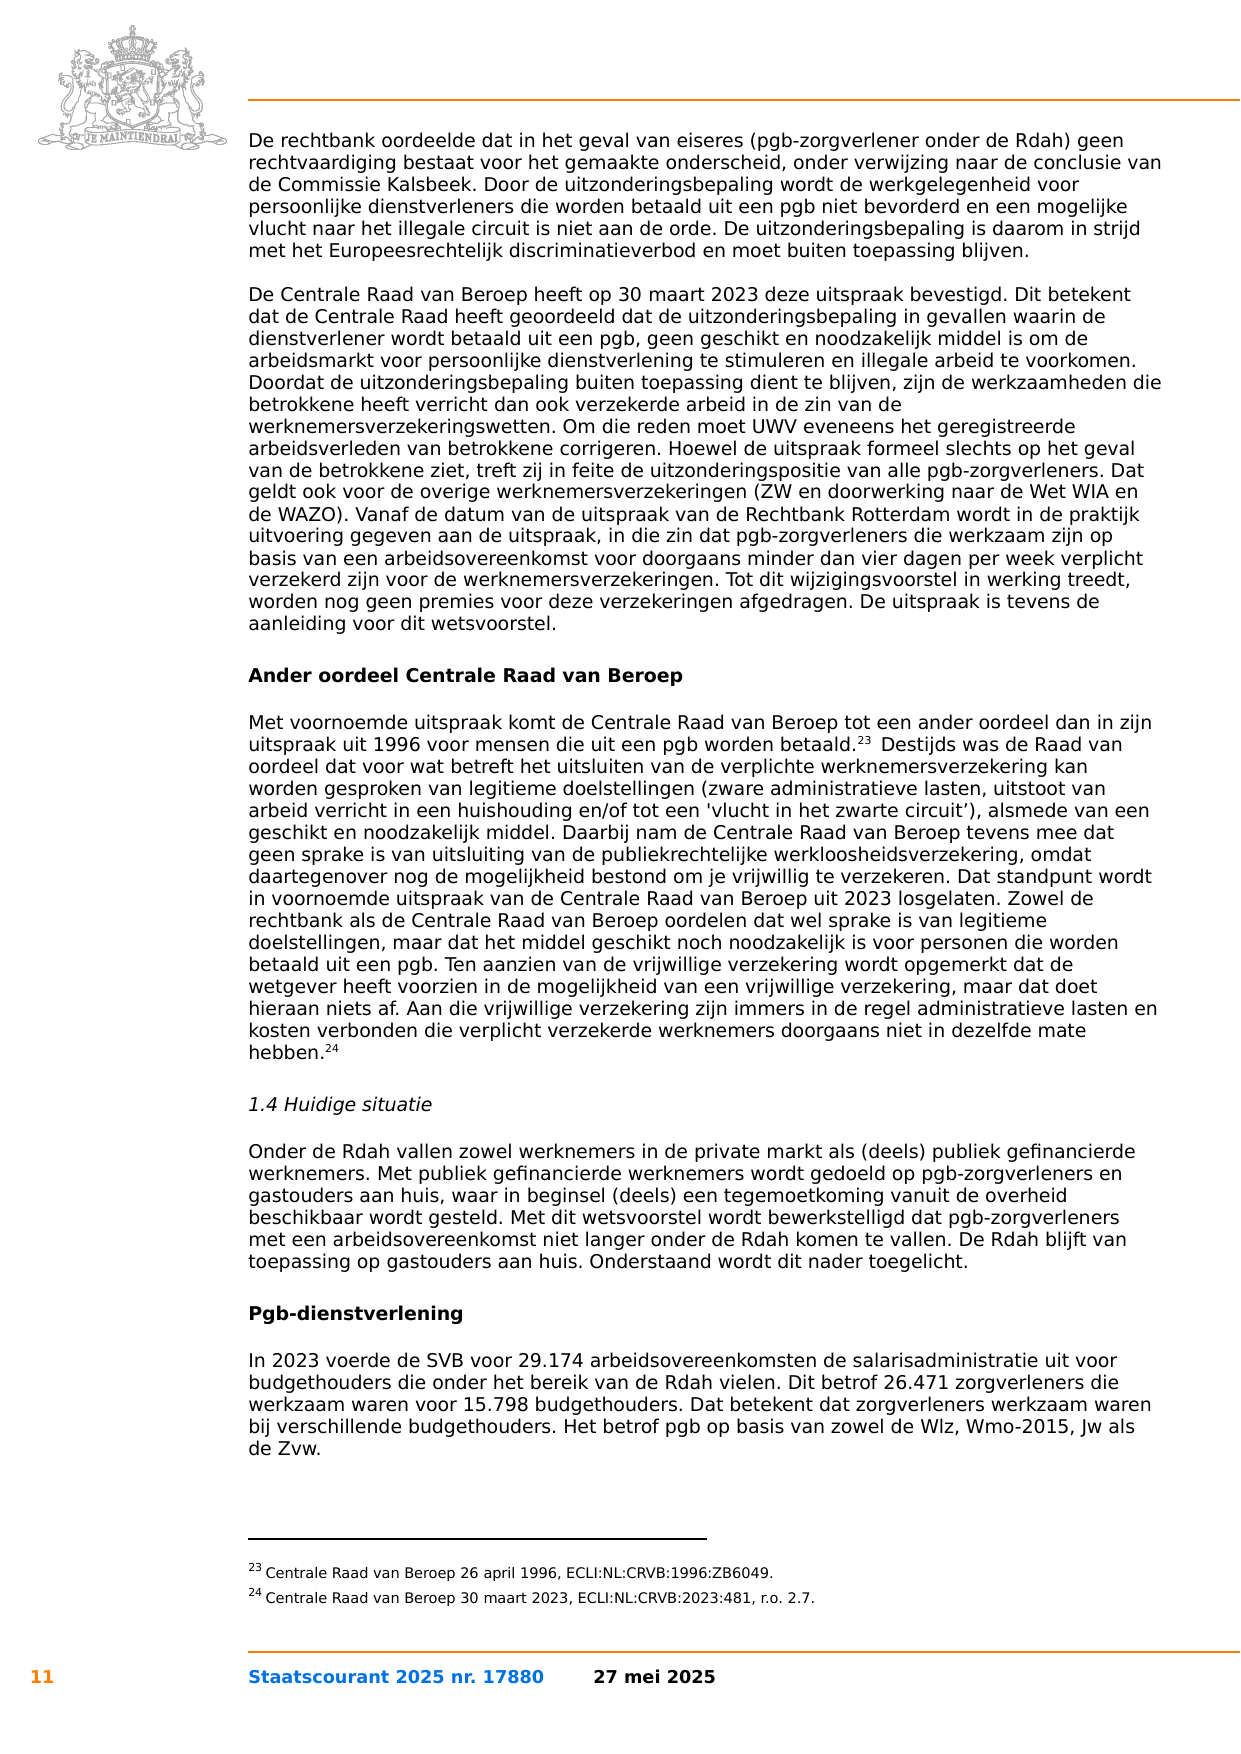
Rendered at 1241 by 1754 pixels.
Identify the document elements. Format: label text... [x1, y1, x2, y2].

picture [38, 25, 227, 150]
subtitle Ander oordeel Centrale Raad van Beroep [248, 665, 1163, 687]
text In 2023 voerde de SVB voor 29.174 arbeidsovereenkomsten de salarisadministratie uit voor budgethouders die onder het bereik van de Rdah vielen. Dit betrof 26.471 zorgverleners die werkzaam waren voor 15.798 budgethouders. Dat betekent dat zorgverleners werkzaam waren bij verschillende budgethouders. Het betrof pgb op basis van zowel de Wlz, Wmo-2015, Jw als de Zvw. [248, 1350, 1163, 1460]
text Centrale Raad van Beroep 26 april 1996, ECLI:NL:CRVB:1996:ZB6049. [248, 1561, 1163, 1583]
subtitle Pgb-dienstverlening [248, 1303, 1163, 1325]
text Centrale Raad van Beroep 30 maart 2023, ECLI:NL:CRVB:2023:481, r.o. 2.7. [248, 1586, 1163, 1608]
text Met voornoemde uitspraak komt de Centrale Raad van Beroep tot een ander oordeel dan in zijn uitspraak uit 1996 voor mensen die uit een pgb worden betaald. Destijds was de Raad van oordeel dat voor wat betreft het uitsluiten van de verplichte werknemersverzekering kan worden gesproken van legitieme doelstellingen (zware administratieve lasten, uitstoot van arbeid verricht in een huishouding en/of tot een 'vlucht in het zwarte circuit’), alsmede van een geschikt en noodzakelijk middel. Daarbij nam de Centrale Raad van Beroep tevens mee dat geen sprake is van uitsluiting van de publiekrechtelijke werkloosheidsverzekering, omdat daartegenover nog de mogelijkheid bestond om je vrijwillig te verzekeren. Dat standpunt wordt in voornoemde uitspraak van de Centrale Raad van Beroep uit 2023 losgelaten. Zowel de rechtbank als de Centrale Raad van Beroep oordelen dat wel sprake is van legitieme doelstellingen, maar dat het middel geschikt noch noodzakelijk is voor personen die worden betaald uit een pgb. Ten aanzien van de vrijwillige verzekering wordt opgemerkt dat de wetgever heeft voorzien in de mogelijkheid van een vrijwillige verzekering, maar dat doet hieraan niets af. Aan die vrijwillige verzekering zijn immers in de regel administratieve lasten en kosten verbonden die verplicht verzekerde werknemers doorgaans niet in dezelfde mate hebben. [248, 712, 1163, 1064]
text De Centrale Raad van Beroep heeft op 30 maart 2023 deze uitspraak bevestigd. Dit betekent dat de Centrale Raad heeft geoordeeld dat de uitzonderingsbepaling in gevallen waarin de dienstverlener wordt betaald uit een pgb, geen geschikt en noodzakelijk middel is om de arbeidsmarkt voor persoonlijke dienstverlening te stimuleren en illegale arbeid te voorkomen. Doordat de uitzonderingsbepaling buiten toepassing dient te blijven, zijn de werkzaamheden die betrokkene heeft verricht dan ook verzekerde arbeid in de zin van de werknemersverzekeringswetten. Om die reden moet UWV eveneens het geregistreerde arbeidsverleden van betrokkene corrigeren. Hoewel de uitspraak formeel slechts op het geval van de betrokkene ziet, treft zij in feite de uitzonderingspositie van alle pgb-zorgverleners. Dat geldt ook voor de overige werknemersverzekeringen (ZW en doorwerking naar de Wet WIA en de WAZO). Vanaf de datum van de uitspraak van de Rechtbank Rotterdam wordt in de praktijk uitvoering gegeven aan de uitspraak, in die zin dat pgb-zorgverleners die werkzaam zijn op basis van een arbeidsovereenkomst voor doorgaans minder dan vier dagen per week verplicht verzekerd zijn voor de werknemersverzekeringen. Tot dit wijzigingsvoorstel in werking treedt, worden nog geen premies voor deze verzekeringen afgedragen. De uitspraak is tevens de aanleiding voor dit wetsvoorstel. [248, 284, 1163, 635]
text Onder de Rdah vallen zowel werknemers in de private markt als (deels) publiek gefinancierde werknemers. Met publiek gefinancierde werknemers wordt gedoeld op pgb-zorgverleners en gastouders aan huis, waar in beginsel (deels) een tegemoetkoming vanuit de overheid beschikbaar wordt gesteld. Met dit wetsvoorstel wordt bewerkstelligd dat pgb-zorgverleners met een arbeidsovereenkomst niet langer onder de Rdah komen te vallen. De Rdah blijft van toepassing op gastouders aan huis. Onderstaand wordt dit nader toegelicht. [248, 1141, 1163, 1273]
subtitle 1.4 Huidige situatie [248, 1094, 1163, 1116]
text De rechtbank oordeelde dat in het geval van eiseres (pgb-zorgverlener onder de Rdah) geen rechtvaardiging bestaat voor het gemaakte onderscheid, onder verwijzing naar de conclusie van de Commissie Kalsbeek. Door de uitzonderingsbepaling wordt de werkgelegenheid voor persoonlijke dienstverleners die worden betaald uit een pgb niet bevorderd en een mogelijke vlucht naar het illegale circuit is niet aan de orde. De uitzonderingsbepaling is daarom in strijd met het Europeesrechtelijk discriminatieverbod en moet buiten toepassing blijven. [248, 130, 1163, 262]
